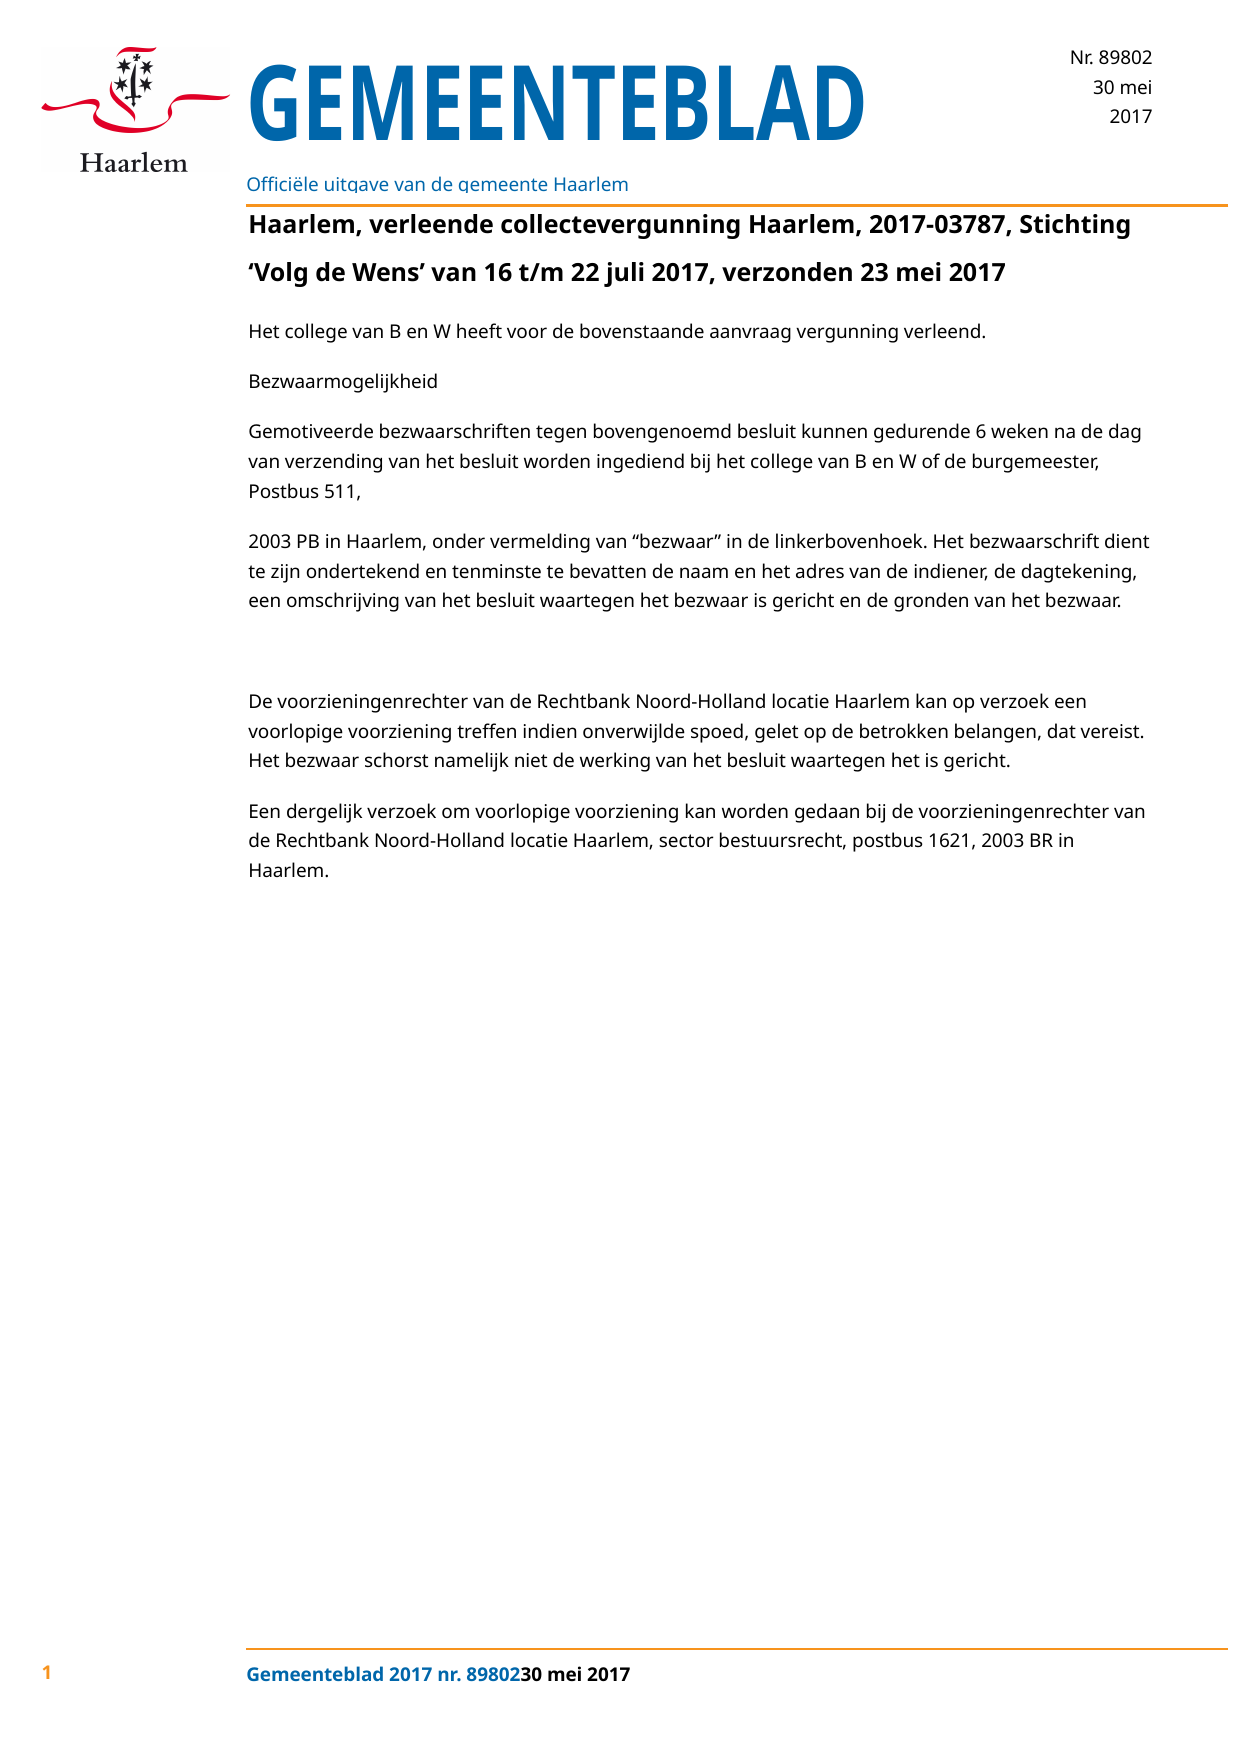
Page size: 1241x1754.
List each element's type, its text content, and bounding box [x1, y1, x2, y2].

text 2003 PB in Haarlem, onder vermelding van “bezwaar” in de linkerbovenhoek. Het bezwaarschrift dient te zijn ondertekend en tenminste te bevatten de naam en het adres van de indiener, de dagtekening, een omschrijving van het besluit waartegen het bezwaar is gericht en de gronden van het bezwaar. [248, 528, 1152, 613]
text Gemotiveerde bezwaarschriften tegen bovengenoemd besluit kunnen gedurende 6 weken na de dag van verzending van het besluit worden ingediend bij het college van B en W of de burgemeester, Postbus 511, [248, 419, 1152, 504]
text Haarlem, verleende collectevergunning Haarlem, 2017-03787, Stichting ‘Volg de Wens’ van 16 t/m 22 juli 2017, verzonden 23 mei 2017 [248, 207, 1152, 288]
picture [41, 47, 231, 172]
text Bezwaarmogelijkheid [248, 368, 1152, 394]
text Een dergelijk verzoek om voorlopige voorziening kan worden gedaan bij de voorzieningenrechter van de Rechtbank Noord-Holland locatie Haarlem, sector bestuursrecht, postbus 1621, 2003 BR in Haarlem. [248, 798, 1152, 883]
text Het college van B en W heeft voor de bovenstaande aanvraag vergunning verleend. [248, 318, 1152, 344]
text De voorzieningenrechter van de Rechtbank Noord-Holland locatie Haarlem kan op verzoek een voorlopige voorziening treffen indien onverwijlde spoed, gelet op de betrokken belangen, dat vereist. Het bezwaar schorst namelijk niet de werking van het besluit waartegen het is gericht. [248, 688, 1152, 773]
